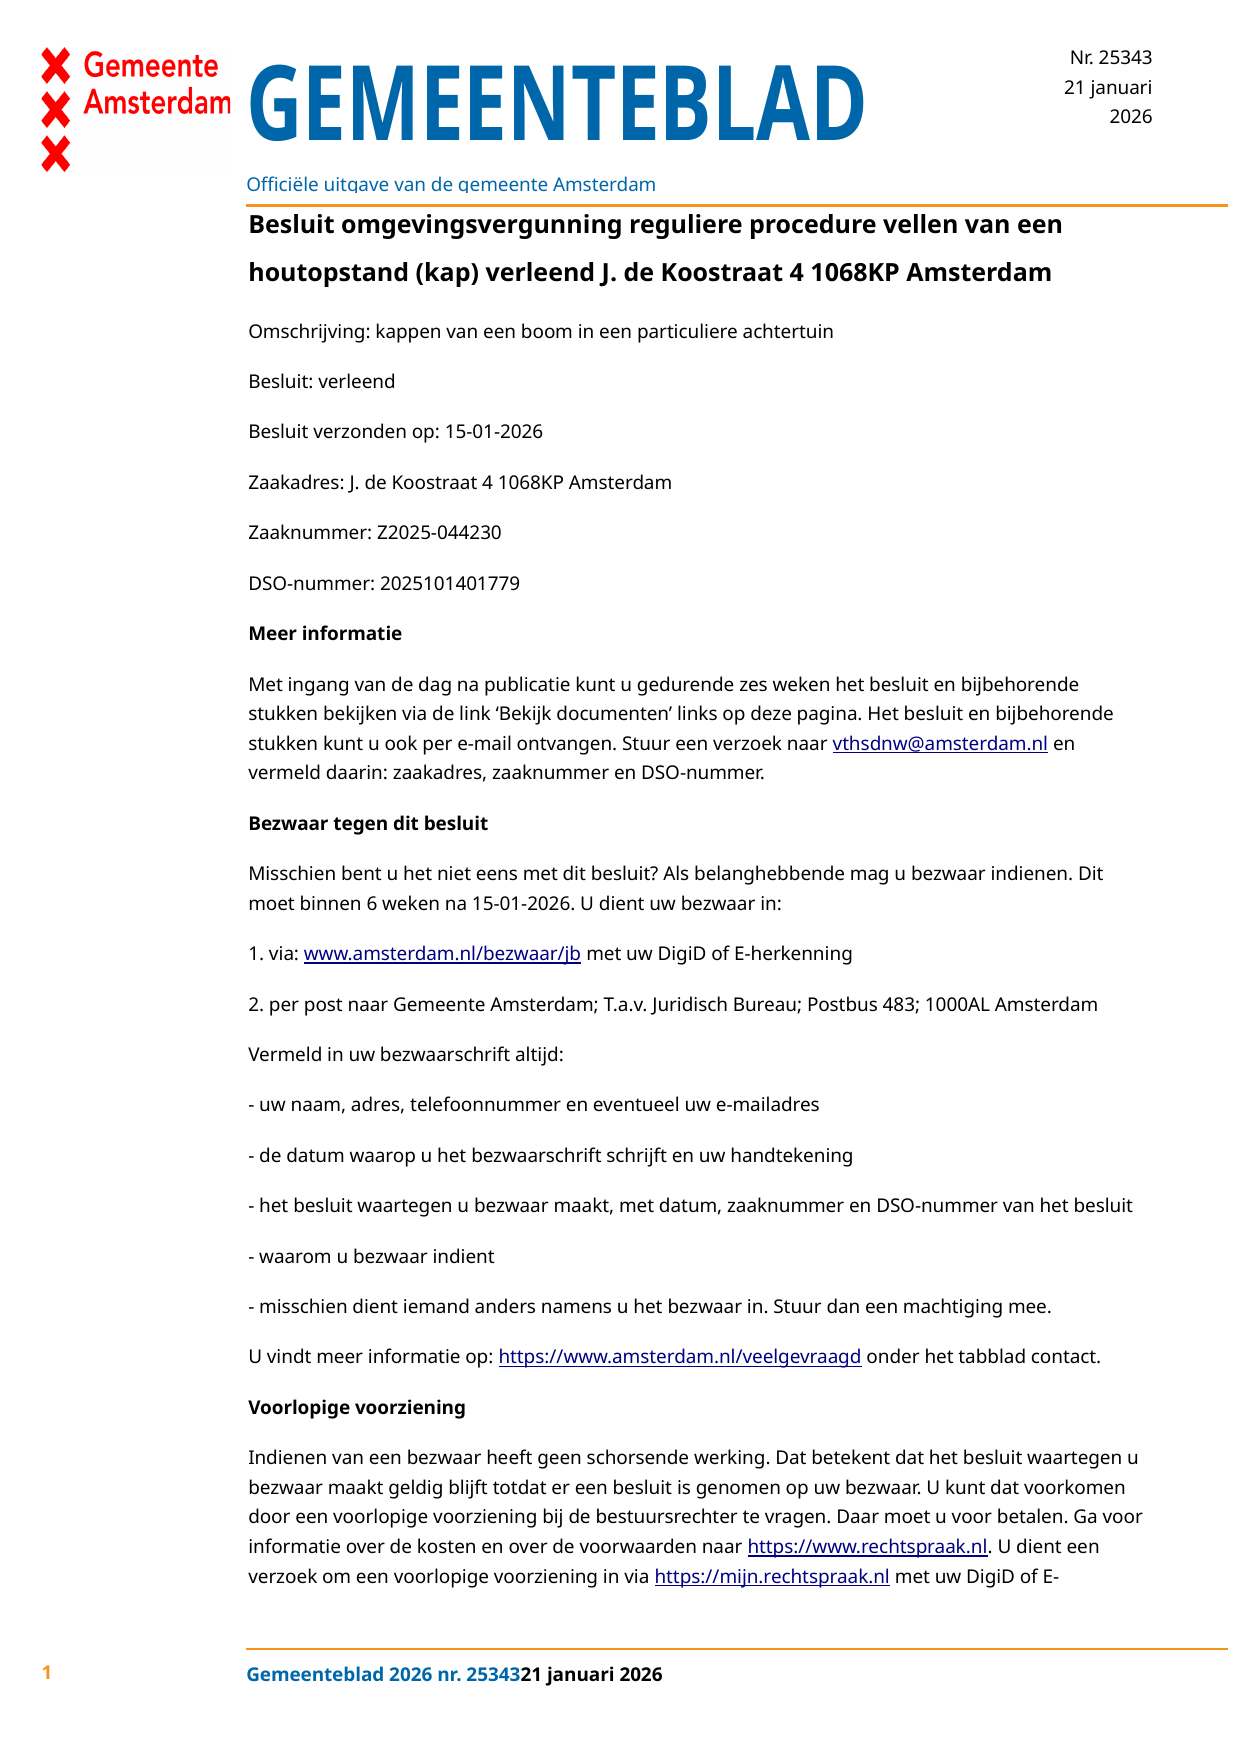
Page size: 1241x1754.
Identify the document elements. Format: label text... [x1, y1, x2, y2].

text - waarom u bezwaar indient [248, 1243, 1152, 1269]
text Meer informatie [248, 620, 1152, 646]
text Misschien bent u het niet eens met dit besluit? Als belanghebbende mag u bezwaar indienen. Dit moet binnen 6 weken na 15-01-2026. U dient uw bezwaar in: [248, 860, 1152, 916]
text Besluit verzonden op: 15-01-2026 [248, 419, 1152, 444]
text 1. via: www.amsterdam.nl/bezwaar/jb met uw DigiD of E-herkenning [248, 940, 1152, 966]
text Zaaknummer: Z2025-044230 [248, 519, 1152, 545]
text - misschien dient iemand anders namens u het bezwaar in. Stuur dan een machtiging mee. [248, 1293, 1152, 1319]
picture [41, 47, 231, 172]
text U vindt meer informatie op: https://www.amsterdam.nl/veelgevraagd onder het tabblad contact. [248, 1344, 1152, 1369]
text - de datum waarop u het bezwaarschrift schrijft en uw handtekening [248, 1142, 1152, 1168]
text Omschrijving: kappen van een boom in een particuliere achtertuin [248, 318, 1152, 344]
text Met ingang van de dag na publicatie kunt u gedurende zes weken het besluit en bijbehorende stukken bekijken via de link ‘Bekijk documenten’ links op deze pagina. Het besluit en bijbehorende stukken kunt u ook per e-mail ontvangen. Stuur een verzoek naar vthsdnw@amsterdam.nl en vermeld daarin: zaakadres, zaaknummer en DSO-nummer. [248, 671, 1152, 785]
text Zaakadres: J. de Koostraat 4 1068KP Amsterdam [248, 469, 1152, 495]
text - het besluit waartegen u bezwaar maakt, met datum, zaaknummer en DSO-nummer van het besluit [248, 1192, 1152, 1218]
text - uw naam, adres, telefoonnummer en eventueel uw e-mailadres [248, 1092, 1152, 1117]
text Besluit: verleend [248, 368, 1152, 394]
text Vermeld in uw bezwaarschrift altijd: [248, 1041, 1152, 1067]
text Indienen van een bezwaar heeft geen schorsende werking. Dat betekent dat het besluit waartegen u bezwaar maakt geldig blijft totdat er een besluit is genomen op uw bezwaar. U kunt dat voorkomen door een voorlopige voorziening bij de bestuursrechter te vragen. Daar moet u voor betalen. Ga voor informatie over de kosten en over de voorwaarden naar https://www.rechtspraak.nl. U dient een verzoek om een voorlopige voorziening in via https://mijn.rechtspraak.nl met uw DigiD of E- [248, 1444, 1152, 1589]
text DSO-nummer: 2025101401779 [248, 570, 1152, 596]
text Besluit omgevingsvergunning reguliere procedure vellen van een houtopstand (kap) verleend J. de Koostraat 4 1068KP Amsterdam [248, 207, 1152, 288]
text Voorlopige voorziening [248, 1394, 1152, 1420]
text 2. per post naar Gemeente Amsterdam; T.a.v. Juridisch Bureau; Postbus 483; 1000AL Amsterdam [248, 991, 1152, 1017]
text Bezwaar tegen dit besluit [248, 810, 1152, 836]
